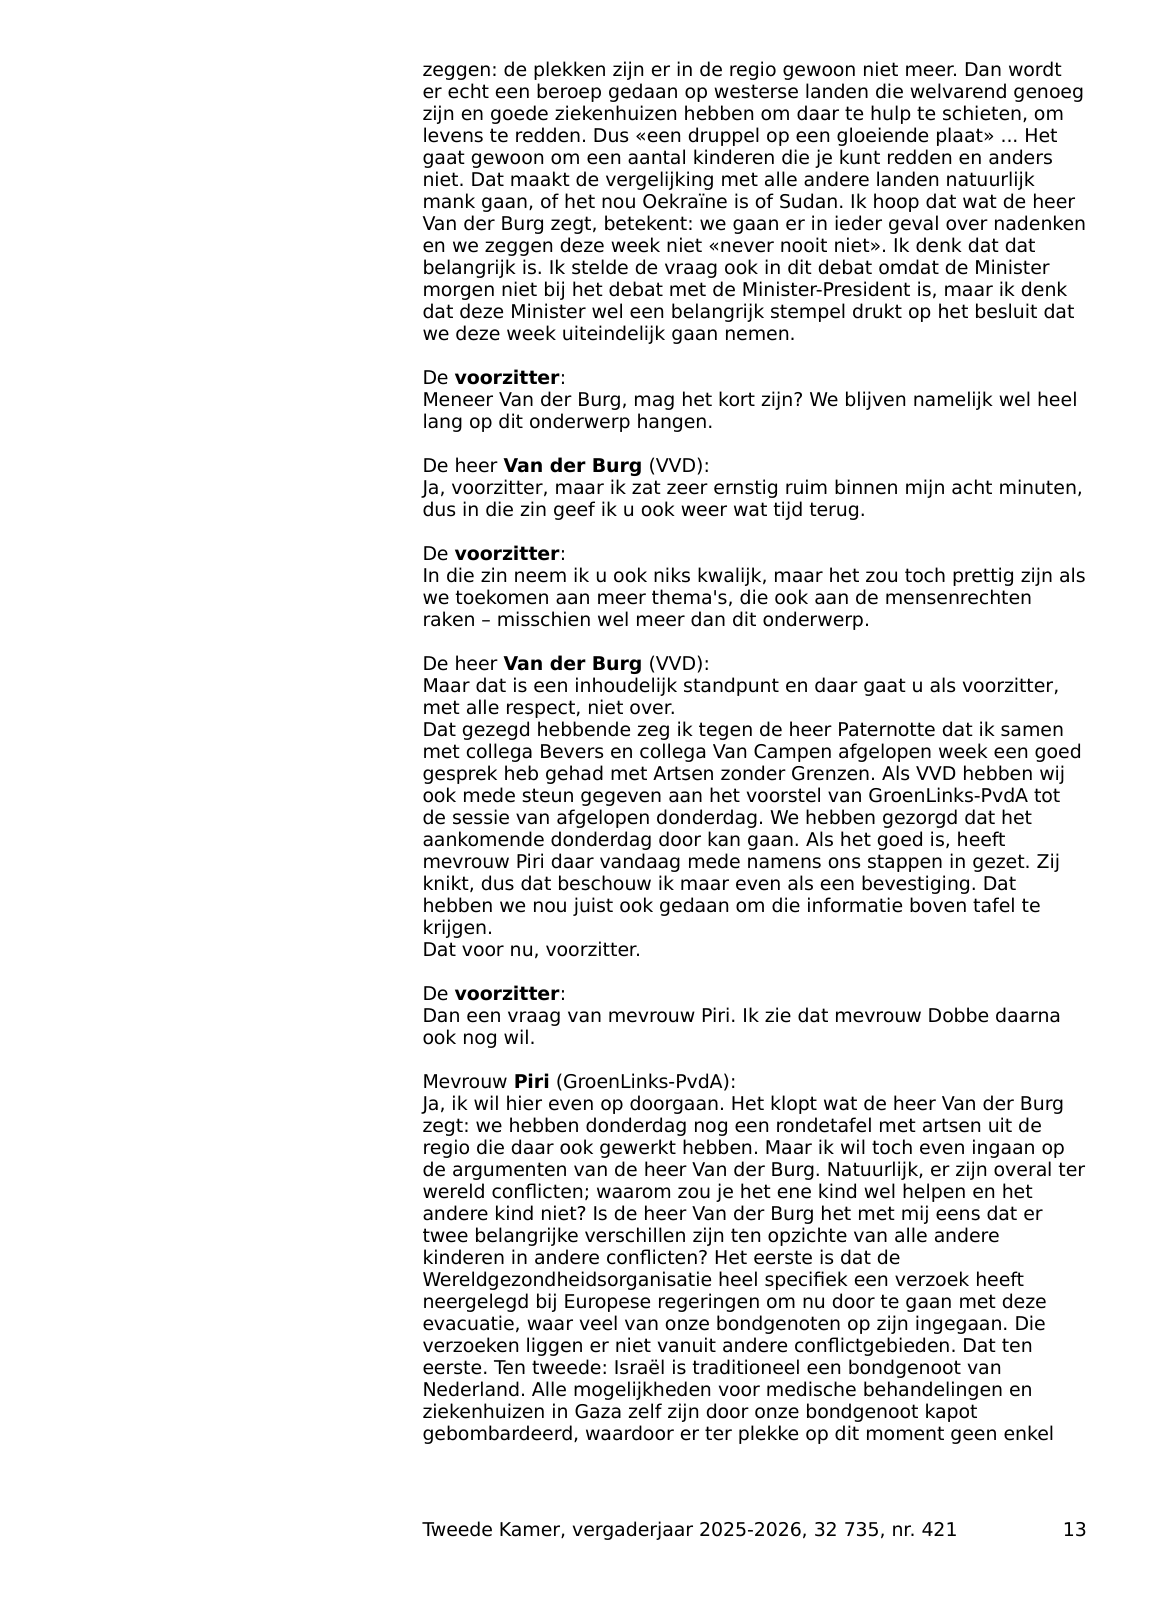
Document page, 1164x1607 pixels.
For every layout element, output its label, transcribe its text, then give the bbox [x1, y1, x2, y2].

text In die zin neem ik u ook niks kwalijk, maar het zou toch prettig zijn als we toekomen aan meer thema's, die ook aan de mensenrechten raken – misschien wel meer dan dit onderwerp. [422, 565, 1087, 631]
text Dat gezegd hebbende zeg ik tegen de heer Paternotte dat ik samen met collega Bevers en collega Van Campen afgelopen week een goed gesprek heb gehad met Artsen zonder Grenzen. Als VVD hebben wij ook mede steun gegeven aan het voorstel van GroenLinks-PvdA tot de sessie van afgelopen donderdag. We hebben gezorgd dat het aankomende donderdag door kan gaan. Als het goed is, heeft mevrouw Piri daar vandaag mede namens ons stappen in gezet. Zij knikt, dus dat beschouw ik maar even als een bevestiging. Dat hebben we nou juist ook gedaan om die informatie boven tafel te krijgen. [422, 719, 1087, 939]
text De voorzitter: [422, 367, 1087, 389]
text Maar dat is een inhoudelijk standpunt en daar gaat u als voorzitter, met alle respect, niet over. [422, 675, 1087, 719]
text De voorzitter: [422, 543, 1087, 565]
text Ja, ik wil hier even op doorgaan. Het klopt wat de heer Van der Burg zegt: we hebben donderdag nog een rondetafel met artsen uit de regio die daar ook gewerkt hebben. Maar ik wil toch even ingaan op de argumenten van de heer Van der Burg. Natuurlijk, er zijn overal ter wereld conflicten; waarom zou je het ene kind wel helpen en het andere kind niet? Is de heer Van der Burg het met mij eens dat er twee belangrijke verschillen zijn ten opzichte van alle andere kinderen in andere conflicten? Het eerste is dat de Wereldgezondheidsorganisatie heel specifiek een verzoek heeft neergelegd bij Europese regeringen om nu door te gaan met deze evacuatie, waar veel van onze bondgenoten op zijn ingegaan. Die verzoeken liggen er niet vanuit andere conflictgebieden. Dat ten eerste. Ten tweede: Israël is traditioneel een bondgenoot van Nederland. Alle mogelijkheden voor medische behandelingen en ziekenhuizen in Gaza zelf zijn door onze bondgenoot kapot gebombardeerd, waardoor er ter plekke op dit moment geen enkel [422, 1093, 1087, 1445]
text Mevrouw Piri (GroenLinks-PvdA): [422, 1071, 1087, 1093]
text Dan een vraag van mevrouw Piri. Ik zie dat mevrouw Dobbe daarna ook nog wil. [422, 1005, 1087, 1049]
text De heer Van der Burg (VVD): [422, 455, 1087, 477]
text Meneer Van der Burg, mag het kort zijn? We blijven namelijk wel heel lang op dit onderwerp hangen. [422, 389, 1087, 433]
text De heer Van der Burg (VVD): [422, 653, 1087, 675]
text Dat voor nu, voorzitter. [422, 939, 1087, 961]
text De voorzitter: [422, 983, 1087, 1005]
text zeggen: de plekken zijn er in de regio gewoon niet meer. Dan wordt er echt een beroep gedaan op westerse landen die welvarend genoeg zijn en goede ziekenhuizen hebben om daar te hulp te schieten, om levens te redden. Dus «een druppel op een gloeiende plaat» ... Het gaat gewoon om een aantal kinderen die je kunt redden en anders niet. Dat maakt de vergelijking met alle andere landen natuurlijk mank gaan, of het nou Oekraïne is of Sudan. Ik hoop dat wat de heer Van der Burg zegt, betekent: we gaan er in ieder geval over nadenken en we zeggen deze week niet «never nooit niet». Ik denk dat dat belangrijk is. Ik stelde de vraag ook in dit debat omdat de Minister morgen niet bij het debat met de Minister-President is, maar ik denk dat deze Minister wel een belangrijk stempel drukt op het besluit dat we deze week uiteindelijk gaan nemen. [422, 59, 1087, 345]
text Ja, voorzitter, maar ik zat zeer ernstig ruim binnen mijn acht minuten, dus in die zin geef ik u ook weer wat tijd terug. [422, 477, 1087, 521]
